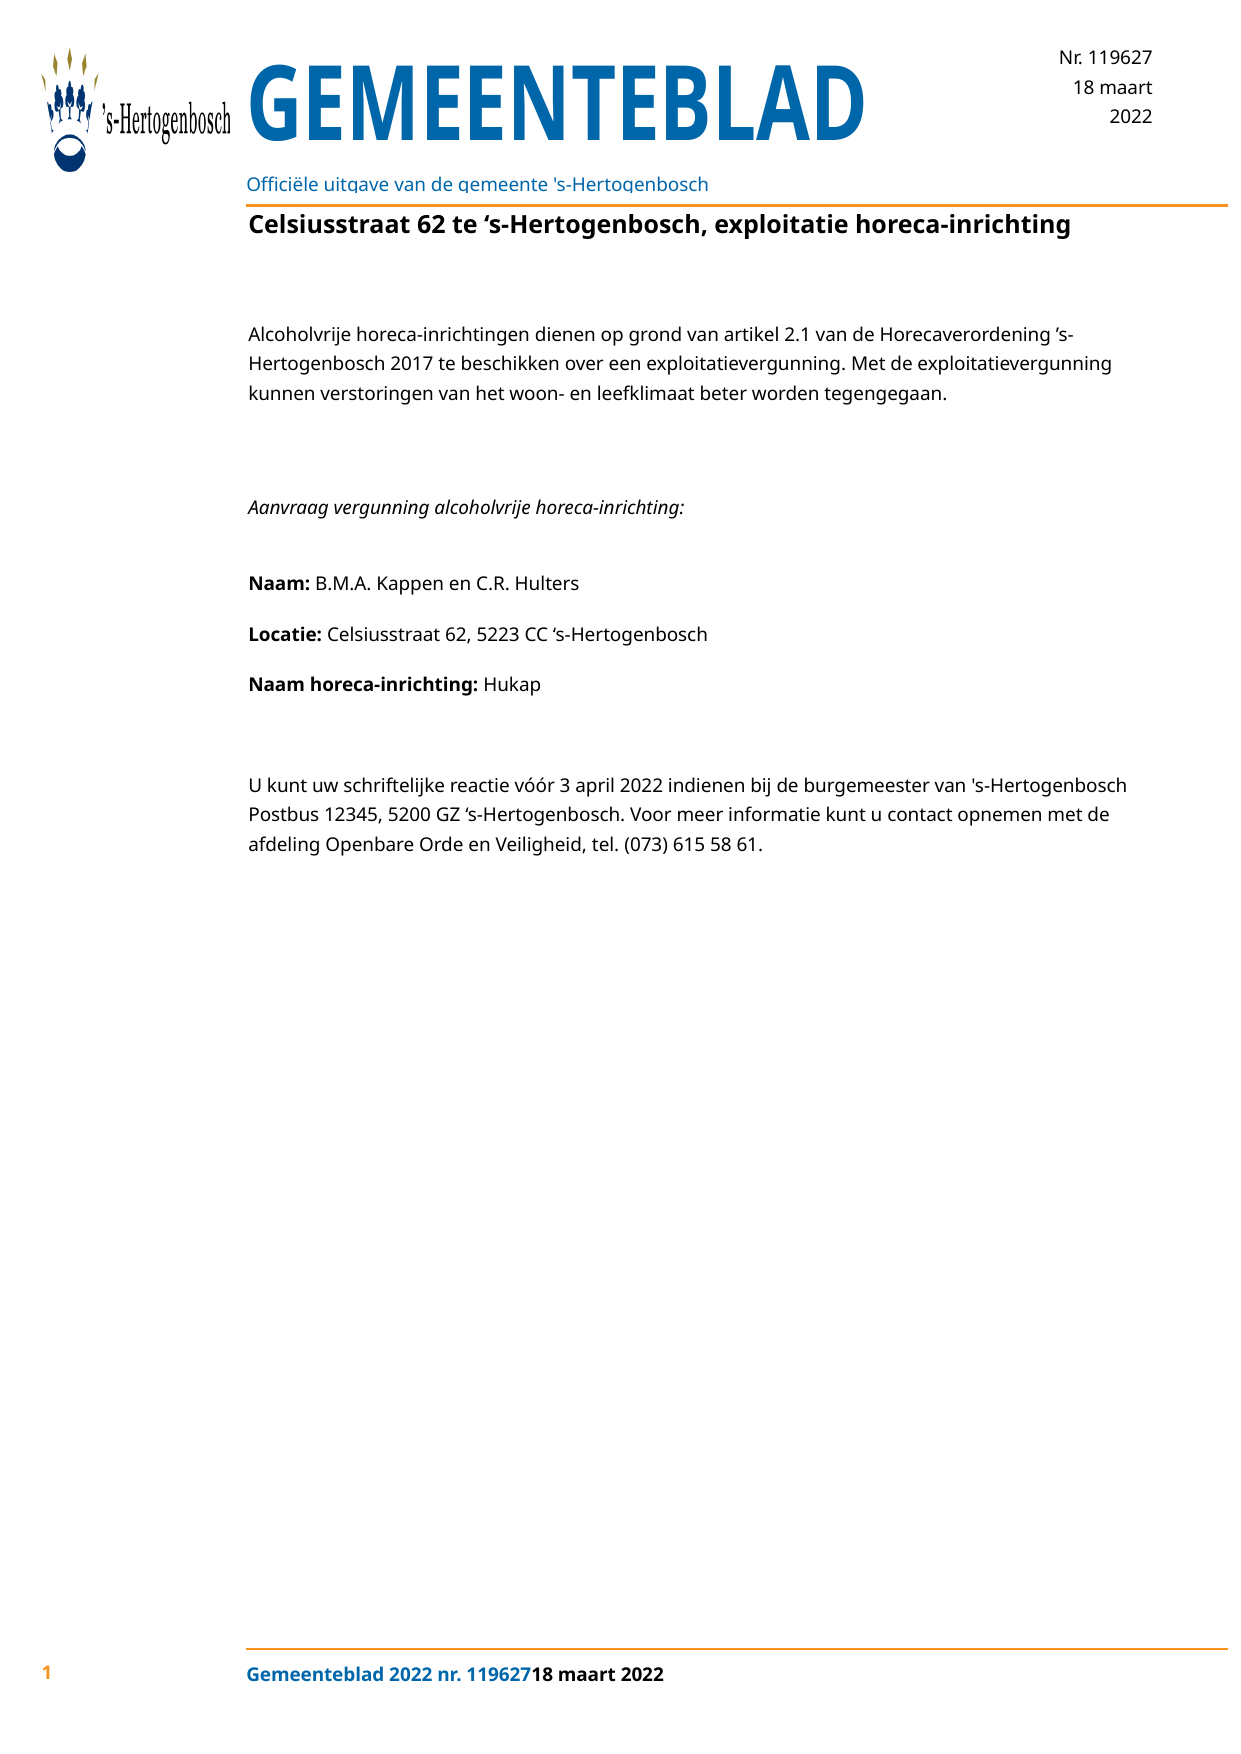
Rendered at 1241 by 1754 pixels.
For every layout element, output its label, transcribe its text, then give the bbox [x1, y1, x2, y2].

text Aanvraag vergunning alcoholvrije horeca-inrichting: [248, 494, 1152, 520]
text Locatie: Celsiusstraat 62, 5223 CC ‘s-Hertogenbosch [248, 621, 1152, 647]
text Naam horeca-inrichting: Hukap [248, 671, 1152, 697]
picture [41, 47, 231, 172]
text Naam: B.M.A. Kappen en C.R. Hulters [248, 570, 1152, 596]
text Alcoholvrije horeca-inrichtingen dienen op grond van artikel 2.1 van de Horecaverordening ’s-Hertogenbosch 2017 te beschikken over een exploitatievergunning. Met de exploitatievergunning kunnen verstoringen van het woon- en leefklimaat beter worden tegengegaan. [248, 321, 1152, 406]
text U kunt uw schriftelijke reactie vóór 3 april 2022 indienen bij de burgemeester van 's-Hertogenbosch Postbus 12345, 5200 GZ ‘s-Hertogenbosch. Voor meer informatie kunt u contact opnemen met de afdeling Openbare Orde en Veiligheid, tel. (073) 615 58 61. [248, 772, 1152, 857]
text Celsiusstraat 62 te ‘s-Hertogenbosch, exploitatie horeca-inrichting [248, 207, 1152, 241]
